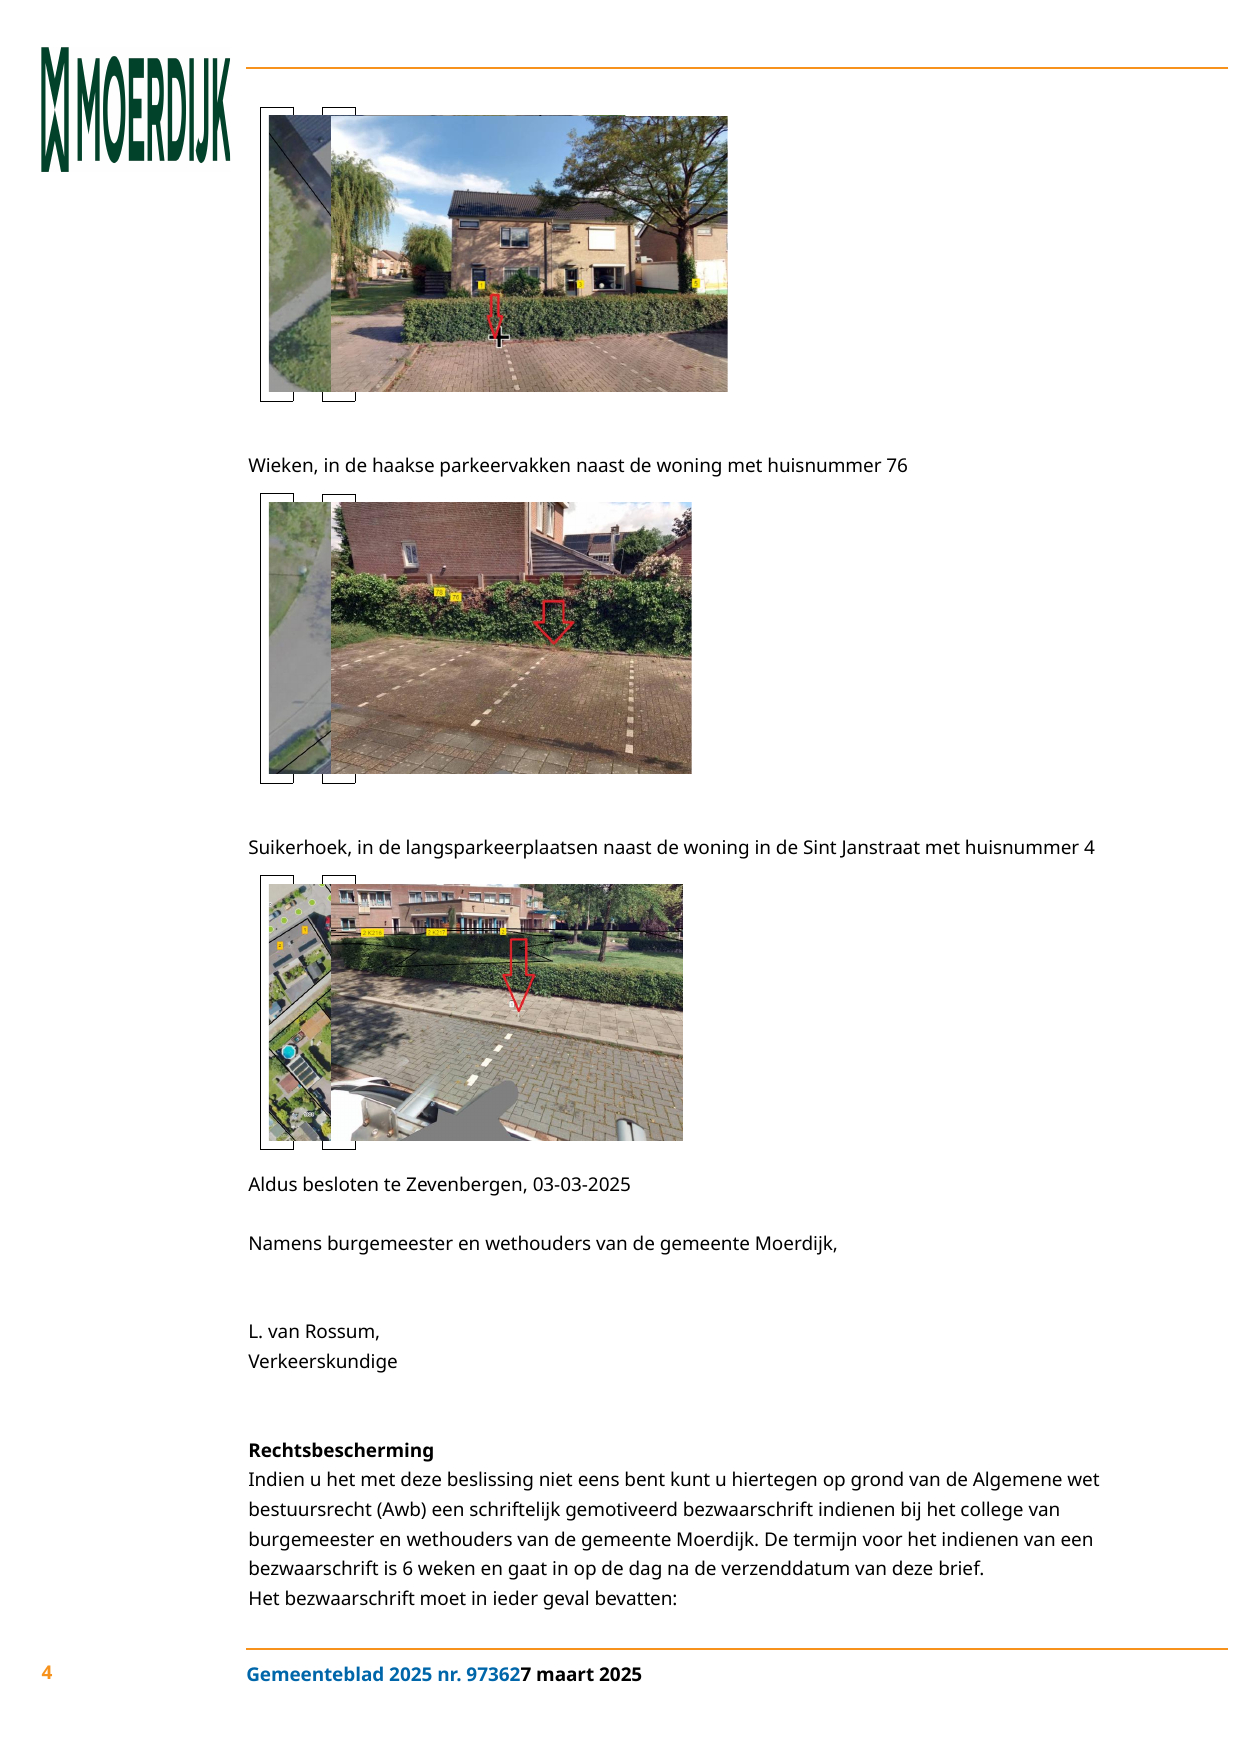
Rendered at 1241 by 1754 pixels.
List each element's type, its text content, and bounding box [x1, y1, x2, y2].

picture [41, 47, 231, 172]
picture [268, 884, 683, 1141]
text Aldus besloten te Zevenbergen, 03-03-2025 [248, 1171, 1152, 1197]
text Suikerhoek, in de langsparkeerplaatsen naast de woning in de Sint Janstraat met huisnummer 4 [248, 834, 1152, 859]
picture [268, 502, 692, 774]
text L. van Rossum, [248, 1319, 1152, 1344]
text Namens burgemeester en wethouders van de gemeente Moerdijk, [248, 1230, 1152, 1256]
picture [268, 115, 728, 392]
text Rechtsbescherming [248, 1437, 1152, 1463]
text Indien u het met deze beslissing niet eens bent kunt u hiertegen op grond van de Algemene wet bestuursrecht (Awb) een schriftelijk gemotiveerd bezwaarschrift indienen bij het college van burgemeester en wethouders van de gemeente Moerdijk. De termijn voor het indienen van een bezwaarschrift is 6 weken en gaat in op de dag na de verzenddatum van deze brief. [248, 1467, 1152, 1581]
text Wieken, in de haakse parkeervakken naast de woning met huisnummer 76 [248, 452, 1152, 478]
text Verkeerskundige [248, 1348, 1152, 1374]
text Het bezwaarschrift moet in ieder geval bevatten: [248, 1585, 1152, 1611]
